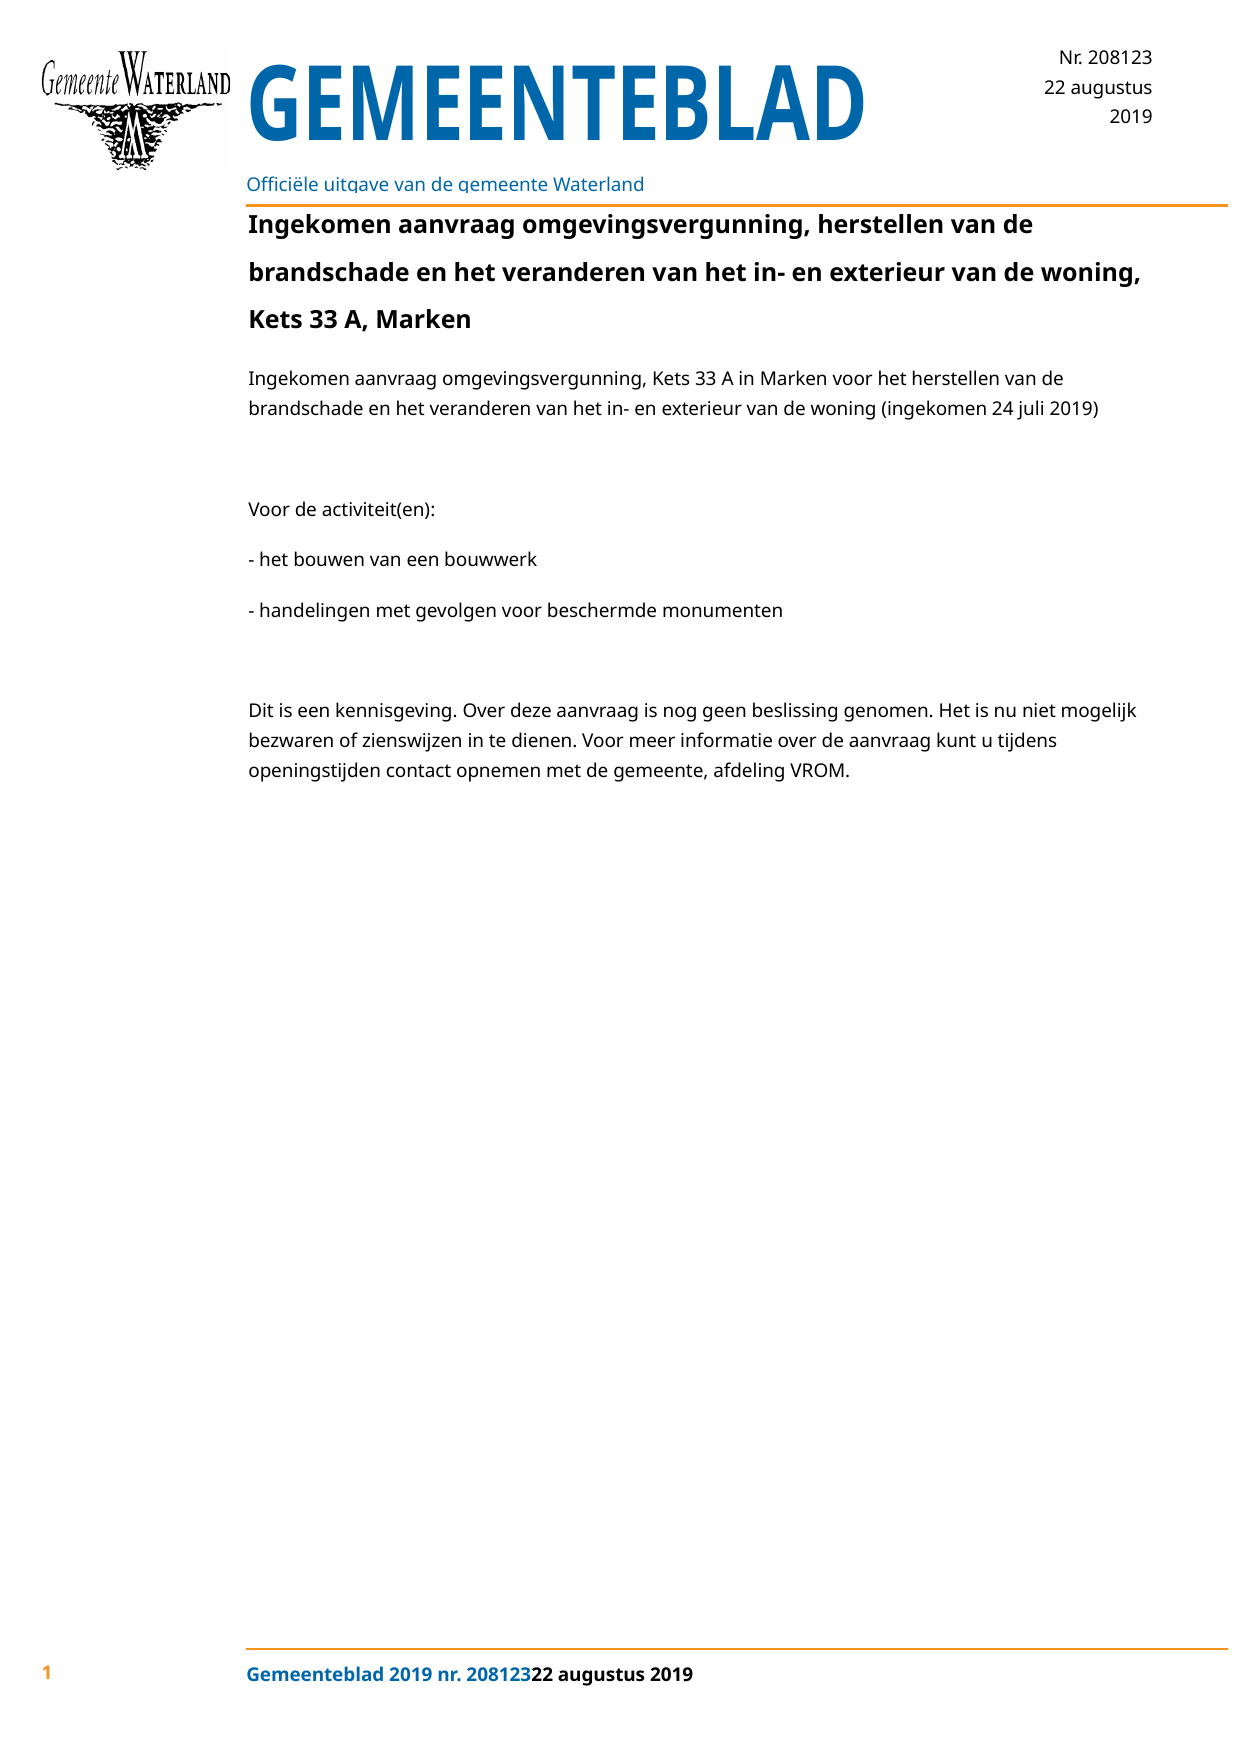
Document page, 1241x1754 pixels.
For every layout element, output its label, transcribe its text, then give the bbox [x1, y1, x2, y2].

text Ingekomen aanvraag omgevingsvergunning, Kets 33 A in Marken voor het herstellen van de brandschade en het veranderen van het in- en exterieur van de woning (ingekomen 24 juli 2019) [248, 366, 1152, 421]
text Ingekomen aanvraag omgevingsvergunning, herstellen van de brandschade en het veranderen van het in- en exterieur van de woning, Kets 33 A, Marken [248, 207, 1152, 336]
picture [41, 47, 231, 172]
text - het bouwen van een bouwwerk [248, 546, 1152, 572]
text Voor de activiteit(en): [248, 496, 1152, 522]
text Dit is een kennisgeving. Over deze aanvraag is nog geen beslissing genomen. Het is nu niet mogelijk bezwaren of zienswijzen in te dienen. Voor meer informatie over de aanvraag kunt u tijdens openingstijden contact opnemen met de gemeente, afdeling VROM. [248, 698, 1152, 782]
text - handelingen met gevolgen voor beschermde monumenten [248, 597, 1152, 622]
